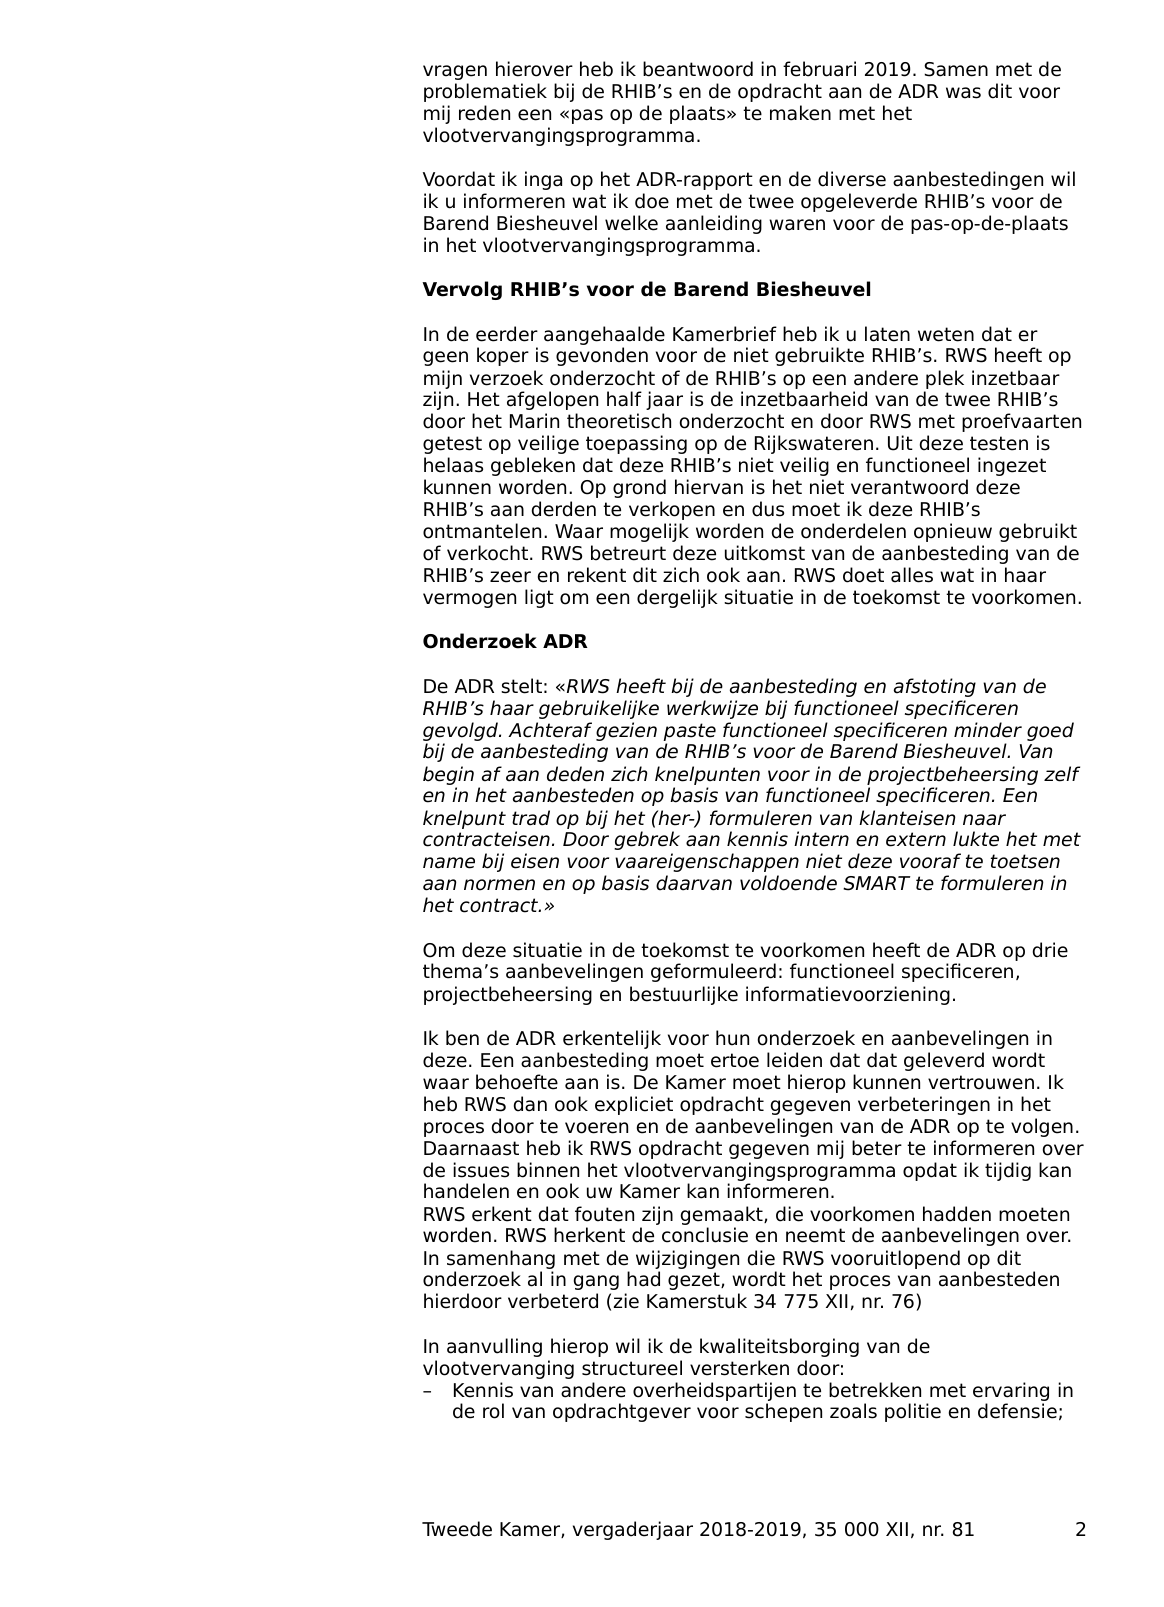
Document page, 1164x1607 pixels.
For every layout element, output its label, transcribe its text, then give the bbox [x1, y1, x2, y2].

subtitle Onderzoek ADR [422, 631, 1087, 653]
text Voordat ik inga op het ADR-rapport en de diverse aanbestedingen wil ik u informeren wat ik doe met de twee opgeleverde RHIB’s voor de Barend Biesheuvel welke aanleiding waren voor de pas-op-de-plaats in het vlootvervangingsprogramma. [422, 169, 1087, 257]
text Ik ben de ADR erkentelijk voor hun onderzoek en aanbevelingen in deze. Een aanbesteding moet ertoe leiden dat dat geleverd wordt waar behoefte aan is. De Kamer moet hierop kunnen vertrouwen. Ik heb RWS dan ook expliciet opdracht gegeven verbeteringen in het proces door te voeren en de aanbevelingen van de ADR op te volgen. Daarnaast heb ik RWS opdracht gegeven mij beter te informeren over de issues binnen het vlootvervangingsprogramma opdat ik tijdig kan handelen en ook uw Kamer kan informeren. [422, 1028, 1087, 1203]
text – Kennis van andere overheidspartijen te betrekken met ervaring in de rol van opdrachtgever voor schepen zoals politie en defensie; [422, 1379, 1087, 1423]
text In de eerder aangehaalde Kamerbrief heb ik u laten weten dat er geen koper is gevonden voor de niet gebruikte RHIB’s. RWS heeft op mijn verzoek onderzocht of de RHIB’s op een andere plek inzetbaar zijn. Het afgelopen half jaar is de inzetbaarheid van de twee RHIB’s door het Marin theoretisch onderzocht en door RWS met proefvaarten getest op veilige toepassing op de Rijkswateren. Uit deze testen is helaas gebleken dat deze RHIB’s niet veilig en functioneel ingezet kunnen worden. Op grond hiervan is het niet verantwoord deze RHIB’s aan derden te verkopen en dus moet ik deze RHIB’s ontmantelen. Waar mogelijk worden de onderdelen opnieuw gebruikt of verkocht. RWS betreurt deze uitkomst van de aanbesteding van de RHIB’s zeer en rekent dit zich ook aan. RWS doet alles wat in haar vermogen ligt om een dergelijk situatie in de toekomst te voorkomen. [422, 323, 1087, 609]
text In aanvulling hierop wil ik de kwaliteitsborging van de vlootvervanging structureel versterken door: [422, 1336, 1087, 1379]
subtitle Vervolg RHIB’s voor de Barend Biesheuvel [422, 279, 1087, 301]
text RWS erkent dat fouten zijn gemaakt, die voorkomen hadden moeten worden. RWS herkent de conclusie en neemt de aanbevelingen over. In samenhang met de wijzigingen die RWS vooruitlopend op dit onderzoek al in gang had gezet, wordt het proces van aanbesteden hierdoor verbeterd (zie Kamerstuk 34 775 XII, nr. 76) [422, 1203, 1087, 1313]
text De ADR stelt: «RWS heeft bij de aanbesteding en afstoting van de RHIB’s haar gebruikelijke werkwijze bij functioneel specificeren gevolgd. Achteraf gezien paste functioneel specificeren minder goed bij de aanbesteding van de RHIB’s voor de Barend Biesheuvel. Van begin af aan deden zich knelpunten voor in de projectbeheersing zelf en in het aanbesteden op basis van functioneel specificeren. Een knelpunt trad op bij het (her-) formuleren van klanteisen naar contracteisen. Door gebrek aan kennis intern en extern lukte het met name bij eisen voor vaareigenschappen niet deze vooraf te toetsen aan normen en op basis daarvan voldoende SMART te formuleren in het contract.» [422, 676, 1087, 917]
text Om deze situatie in de toekomst te voorkomen heeft de ADR op drie thema’s aanbevelingen geformuleerd: functioneel specificeren, projectbeheersing en bestuurlijke informatievoorziening. [422, 939, 1087, 1005]
text vragen hierover heb ik beantwoord in februari 2019. Samen met de problematiek bij de RHIB’s en de opdracht aan de ADR was dit voor mij reden een «pas op de plaats» te maken met het vlootvervangingsprogramma. [422, 59, 1087, 147]
